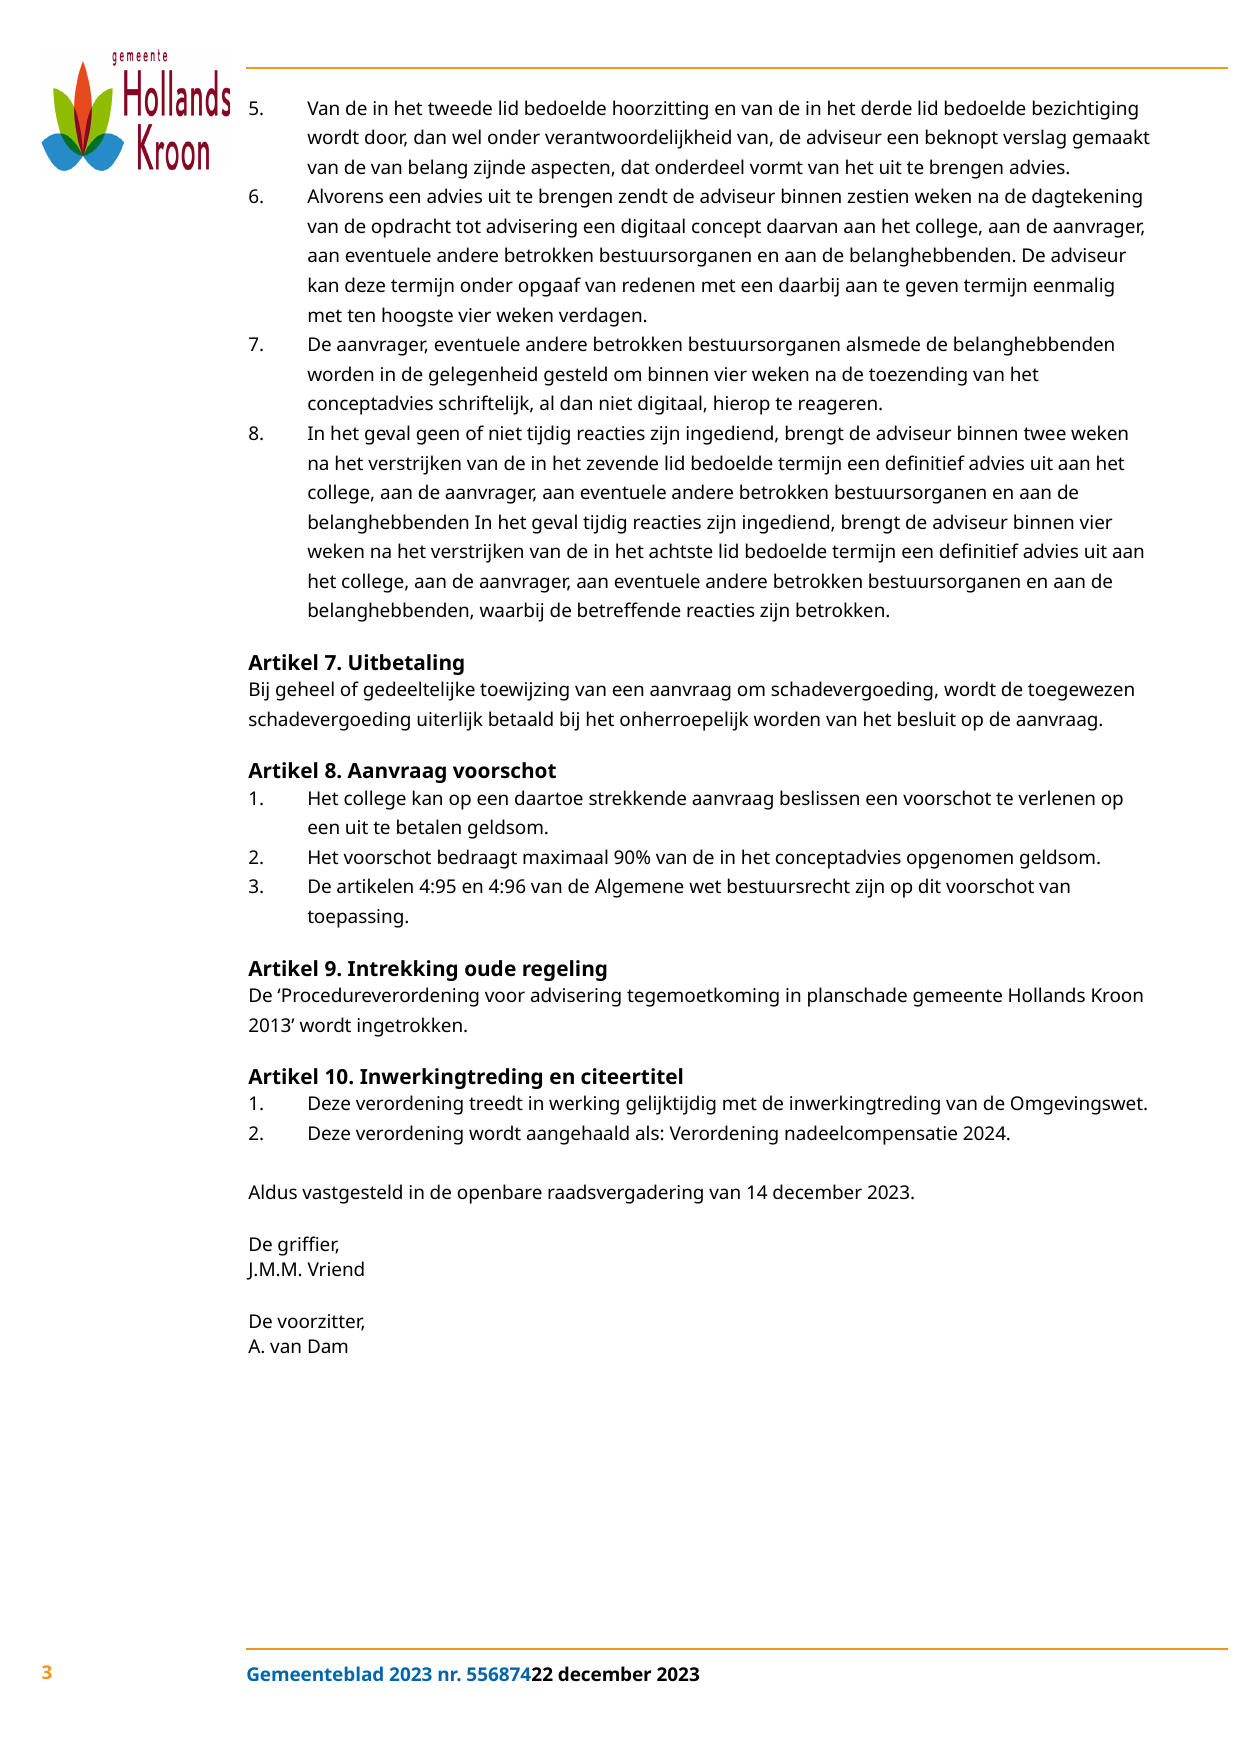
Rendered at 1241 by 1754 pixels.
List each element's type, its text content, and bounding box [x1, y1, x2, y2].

text A. van Dam [248, 1334, 1152, 1359]
text Artikel 7. Uitbetaling [248, 648, 1152, 677]
text Aldus vastgesteld in de openbare raadsvergadering van 14 december 2023. [248, 1179, 1152, 1205]
list Deze verordening wordt aangehaald als: Verordening nadeelcompensatie 2024. [248, 1120, 1152, 1146]
list Het college kan op een daartoe strekkende aanvraag beslissen een voorschot te verlenen op een uit te betalen geldsom. [248, 785, 1152, 840]
text Artikel 8. Aanvraag voorschot [248, 757, 1152, 785]
picture [41, 47, 231, 172]
list In het geval geen of niet tijdig reacties zijn ingediend, brengt de adviseur binnen twee weken na het verstrijken van de in het zevende lid bedoelde termijn een definitief advies uit aan het college, aan de aanvrager, aan eventuele andere betrokken bestuursorganen en aan de belanghebbenden In het geval tijdig reacties zijn ingediend, brengt de adviseur binnen vier weken na het verstrijken van de in het achtste lid bedoelde termijn een definitief advies uit aan het college, aan de aanvrager, aan eventuele andere betrokken bestuursorganen en aan de belanghebbenden, waarbij de betreffende reacties zijn betrokken. [248, 420, 1152, 623]
list Van de in het tweede lid bedoelde hoorzitting en van de in het derde lid bedoelde bezichtiging wordt door, dan wel onder verantwoordelijkheid van, de adviseur een beknopt verslag gemaakt van de van belang zijnde aspecten, dat onderdeel vormt van het uit te brengen advies. [248, 95, 1152, 180]
text De ‘Procedureverordening voor advisering tegemoetkoming in planschade gemeente Hollands Kroon 2013’ wordt ingetrokken. [248, 982, 1152, 1037]
list De aanvrager, eventuele andere betrokken bestuursorganen alsmede de belanghebbenden worden in de gelegenheid gesteld om binnen vier weken na de toezending van het conceptadvies schriftelijk, al dan niet digitaal, hierop te reageren. [248, 331, 1152, 416]
text Artikel 9. Intrekking oude regeling [248, 954, 1152, 982]
text De voorzitter, [248, 1308, 1152, 1334]
text Artikel 10. Inwerkingtreding en citeertitel [248, 1062, 1152, 1091]
list Het voorschot bedraagt maximaal 90% van de in het conceptadvies opgenomen geldsom. [248, 844, 1152, 870]
list Alvorens een advies uit te brengen zendt de adviseur binnen zestien weken na de dagtekening van de opdracht tot advisering een digitaal concept daarvan aan het college, aan de aanvrager, aan eventuele andere betrokken bestuursorganen en aan de belanghebbenden. De adviseur kan deze termijn onder opgaaf van redenen met een daarbij aan te geven termijn eenmalig met ten hoogste vier weken verdagen. [248, 183, 1152, 328]
list Deze verordening treedt in werking gelijktijdig met de inwerkingtreding van de Omgevingswet. [248, 1091, 1152, 1116]
text J.M.M. Vriend [248, 1257, 1152, 1282]
text De griffier, [248, 1231, 1152, 1257]
list De artikelen 4:95 en 4:96 van de Algemene wet bestuursrecht zijn op dit voorschot van toepassing. [248, 874, 1152, 929]
text Bij geheel of gedeeltelijke toewijzing van een aanvraag om schadevergoeding, wordt de toegewezen schadevergoeding uiterlijk betaald bij het onherroepelijk worden van het besluit op de aanvraag. [248, 677, 1152, 732]
